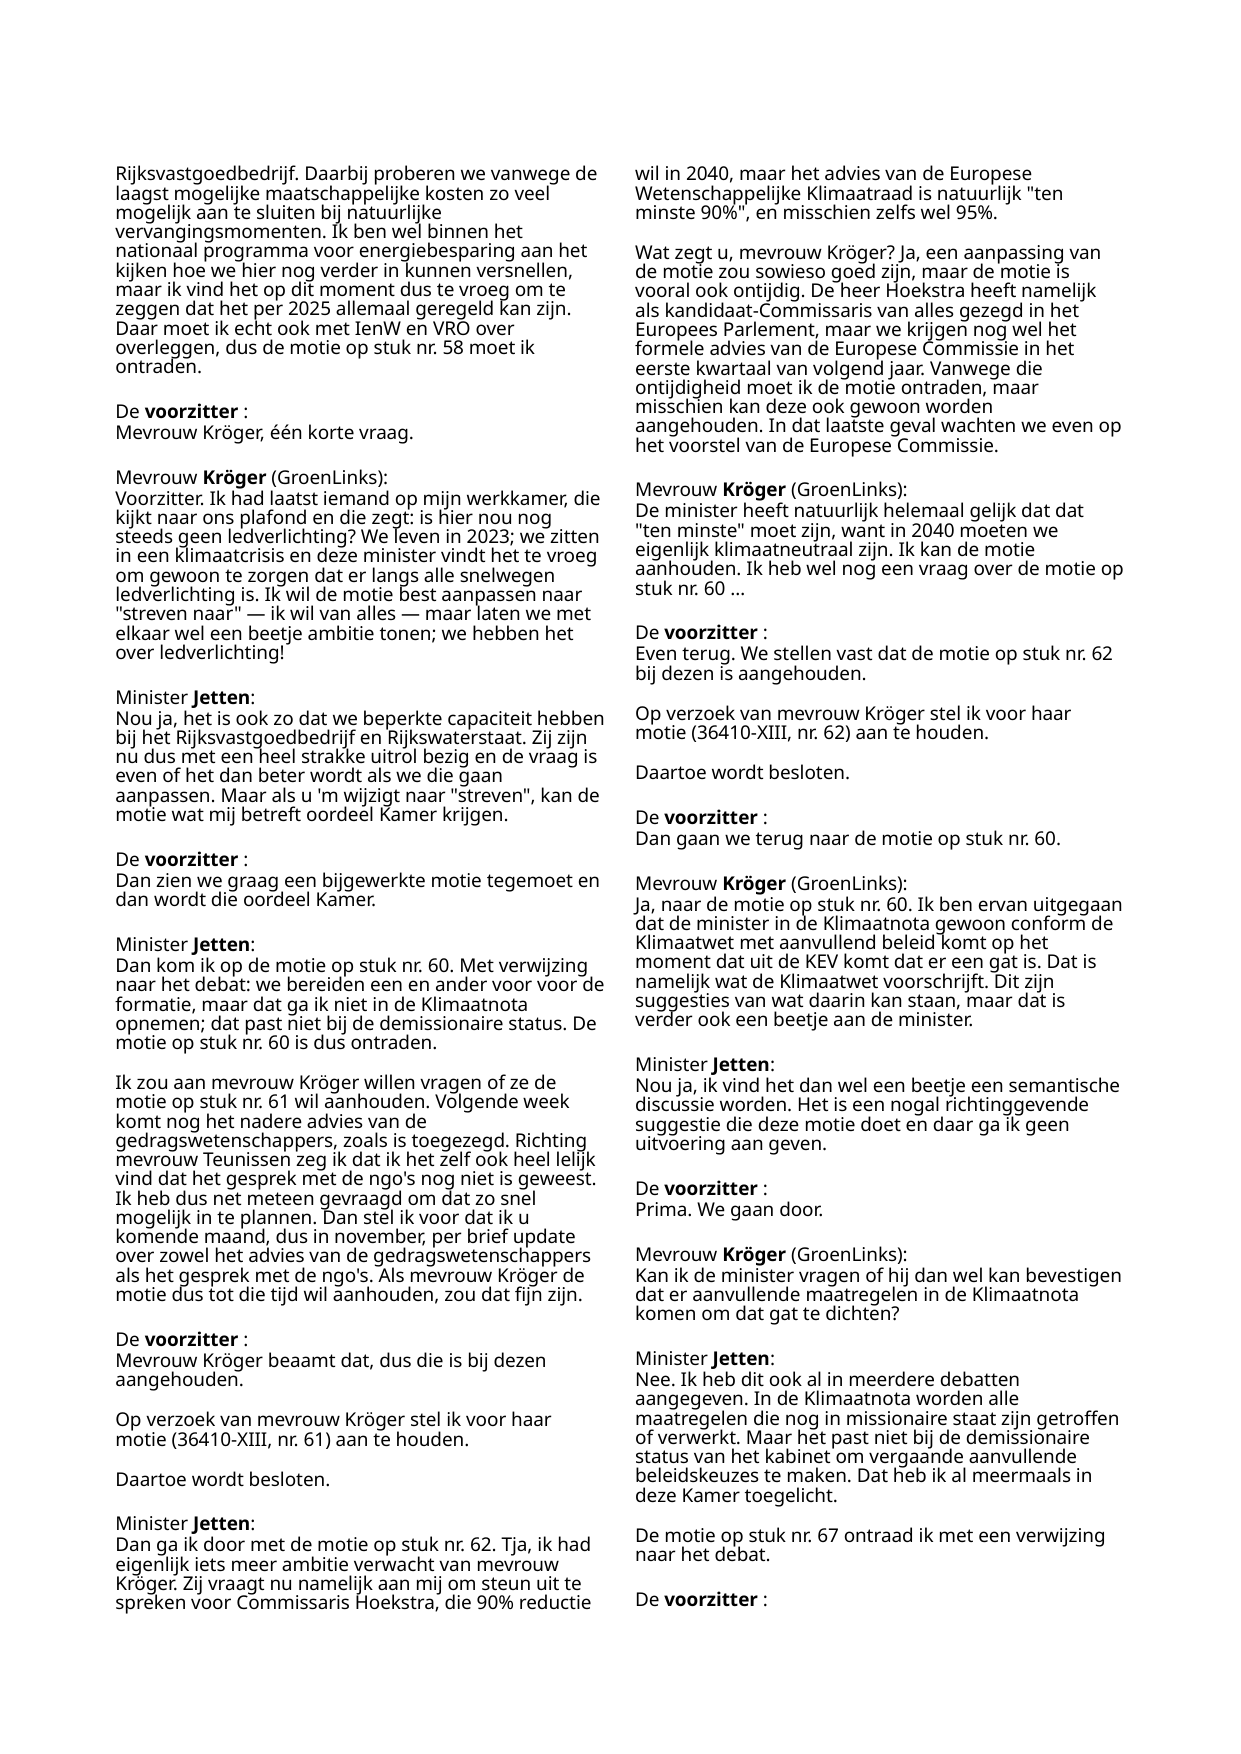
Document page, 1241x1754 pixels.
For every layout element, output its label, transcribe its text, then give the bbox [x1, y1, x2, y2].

text Prima. We gaan door. [635, 1201, 1125, 1220]
text Daartoe wordt besloten. [115, 1471, 605, 1490]
text Wat zegt u, mevrouw Kröger? Ja, een aanpassing van de motie zou sowieso goed zijn, maar de motie is vooral ook ontijdig. De heer Hoekstra heeft namelijk als kandidaat-Commissaris van alles gezegd in het Europees Parlement, maar we krijgen nog wel het formele advies van de Europese Commissie in het eerste kwartaal van volgend jaar. Vanwege die ontijdigheid moet ik de motie ontraden, maar misschien kan deze ook gewoon worden aangehouden. In dat laatste geval wachten we even op het voorstel van de Europese Commissie. [635, 244, 1125, 456]
text Mevrouw Kröger (GroenLinks): [635, 870, 1125, 896]
text Even terug. We stellen vast dat de motie op stuk nr. 62 bij dezen is aangehouden. [635, 645, 1125, 684]
text Minister Jetten: [115, 931, 605, 957]
text De voorzitter : [115, 1326, 605, 1352]
text Mevrouw Kröger (GroenLinks): [635, 477, 1125, 502]
text De motie op stuk nr. 67 ontraad ik met een verwijzing naar het debat. [635, 1527, 1125, 1565]
text Rijksvastgoedbedrijf. Daarbij proberen we vanwege de laagst mogelijke maatschappelijke kosten zo veel mogelijk aan te sluiten bij natuurlijke vervangingsmomenten. Ik ben wel binnen het nationaal programma voor energiebesparing aan het kijken hoe we hier nog verder in kunnen versnellen, maar ik vind het op dit moment dus te vroeg om te zeggen dat het per 2025 allemaal geregeld kan zijn. Daar moet ik echt ook met IenW en VRO over overleggen, dus de motie op stuk nr. 58 moet ik ontraden. [115, 165, 605, 377]
text Dan zien we graag een bijgewerkte motie tegemoet en dan wordt die oordeel Kamer. [115, 872, 605, 910]
text De voorzitter : [635, 619, 1125, 645]
text Op verzoek van mevrouw Kröger stel ik voor haar motie (36410-XIII, nr. 61) aan te houden. [115, 1411, 605, 1450]
text Ja, naar de motie op stuk nr. 60. Ik ben ervan uitgegaan dat de minister in de Klimaatnota gewoon conform de Klimaatwet met aanvullend beleid komt op het moment dat uit de KEV komt dat er een gat is. Dat is namelijk wat de Klimaatwet voorschrijft. Dit zijn suggesties van wat daarin kan staan, maar dat is verder ook een beetje aan de minister. [635, 896, 1125, 1031]
text Kan ik de minister vragen of hij dan wel kan bevestigen dat er aanvullende maatregelen in de Klimaatnota komen om dat gat te dichten? [635, 1267, 1125, 1324]
text Dan kom ik op de motie op stuk nr. 60. Met verwijzing naar het debat: we bereiden een en ander voor voor de formatie, maar dat ga ik niet in de Klimaatnota opnemen; dat past niet bij de demissionaire status. De motie op stuk nr. 60 is dus ontraden. [115, 957, 605, 1053]
text De voorzitter : [635, 1175, 1125, 1201]
text Mevrouw Kröger beaamt dat, dus die is bij dezen aangehouden. [115, 1352, 605, 1390]
text De minister heeft natuurlijk helemaal gelijk dat dat "ten minste" moet zijn, want in 2040 moeten we eigenlijk klimaatneutraal zijn. Ik kan de motie aanhouden. Ik heb wel nog een vraag over de motie op stuk nr. 60 … [635, 502, 1125, 599]
text Daartoe wordt besloten. [635, 764, 1125, 783]
text Minister Jetten: [115, 684, 605, 710]
text De voorzitter : [635, 804, 1125, 830]
text Minister Jetten: [635, 1051, 1125, 1077]
text De voorzitter : [115, 846, 605, 872]
text De voorzitter : [635, 1586, 1125, 1612]
text Nou ja, het is ook zo dat we beperkte capaciteit hebben bij het Rijksvastgoedbedrijf en Rijkswaterstaat. Zij zijn nu dus met een heel strakke uitrol bezig en de vraag is even of het dan beter wordt als we die gaan aanpassen. Maar als u 'm wijzigt naar "streven", kan de motie wat mij betreft oordeel Kamer krijgen. [115, 710, 605, 825]
text Op verzoek van mevrouw Kröger stel ik voor haar motie (36410-XIII, nr. 62) aan te houden. [635, 705, 1125, 743]
text wil in 2040, maar het advies van de Europese Wetenschappelijke Klimaatraad is natuurlijk "ten minste 90%", en misschien zelfs wel 95%. [635, 165, 1125, 223]
text Minister Jetten: [635, 1345, 1125, 1371]
text Nou ja, ik vind het dan wel een beetje een semantische discussie worden. Het is een nogal richtinggevende suggestie die deze motie doet en daar ga ik geen uitvoering aan geven. [635, 1077, 1125, 1154]
text De voorzitter : [115, 398, 605, 424]
text Minister Jetten: [115, 1511, 605, 1536]
text Voorzitter. Ik had laatst iemand op mijn werkkamer, die kijkt naar ons plafond en die zegt: is hier nou nog steeds geen ledverlichting? We leven in 2023; we zitten in een klimaatcrisis en deze minister vindt het te vroeg om gewoon te zorgen dat er langs alle snelwegen ledverlichting is. Ik wil de motie best aanpassen naar "streven naar" — ik wil van alles — maar laten we met elkaar wel een beetje ambitie tonen; we hebben het over ledverlichting! [115, 490, 605, 663]
text Mevrouw Kröger (GroenLinks): [635, 1241, 1125, 1267]
text Ik zou aan mevrouw Kröger willen vragen of ze de motie op stuk nr. 61 wil aanhouden. Volgende week komt nog het nadere advies van de gedragswetenschappers, zoals is toegezegd. Richting mevrouw Teunissen zeg ik dat ik het zelf ook heel lelijk vind dat het gesprek met de ngo's nog niet is geweest. Ik heb dus net meteen gevraagd om dat zo snel mogelijk in te plannen. Dan stel ik voor dat ik u komende maand, dus in november, per brief update over zowel het advies van de gedragswetenschappers als het gesprek met de ngo's. Als mevrouw Kröger de motie dus tot die tijd wil aanhouden, zou dat fijn zijn. [115, 1074, 605, 1305]
text Mevrouw Kröger (GroenLinks): [115, 464, 605, 490]
text Dan ga ik door met de motie op stuk nr. 62. Tja, ik had eigenlijk iets meer ambitie verwacht van mevrouw Kröger. Zij vraagt nu namelijk aan mij om steun uit te spreken voor Commissaris Hoekstra, die 90% reductie [115, 1536, 605, 1613]
text Nee. Ik heb dit ook al in meerdere debatten aangegeven. In de Klimaatnota worden alle maatregelen die nog in missionaire staat zijn getroffen of verwerkt. Maar het past niet bij de demissionaire status van het kabinet om vergaande aanvullende beleidskeuzes te maken. Dat heb ik al meermaals in deze Kamer toegelicht. [635, 1371, 1125, 1506]
text Mevrouw Kröger, één korte vraag. [115, 424, 605, 443]
text Dan gaan we terug naar de motie op stuk nr. 60. [635, 830, 1125, 849]
